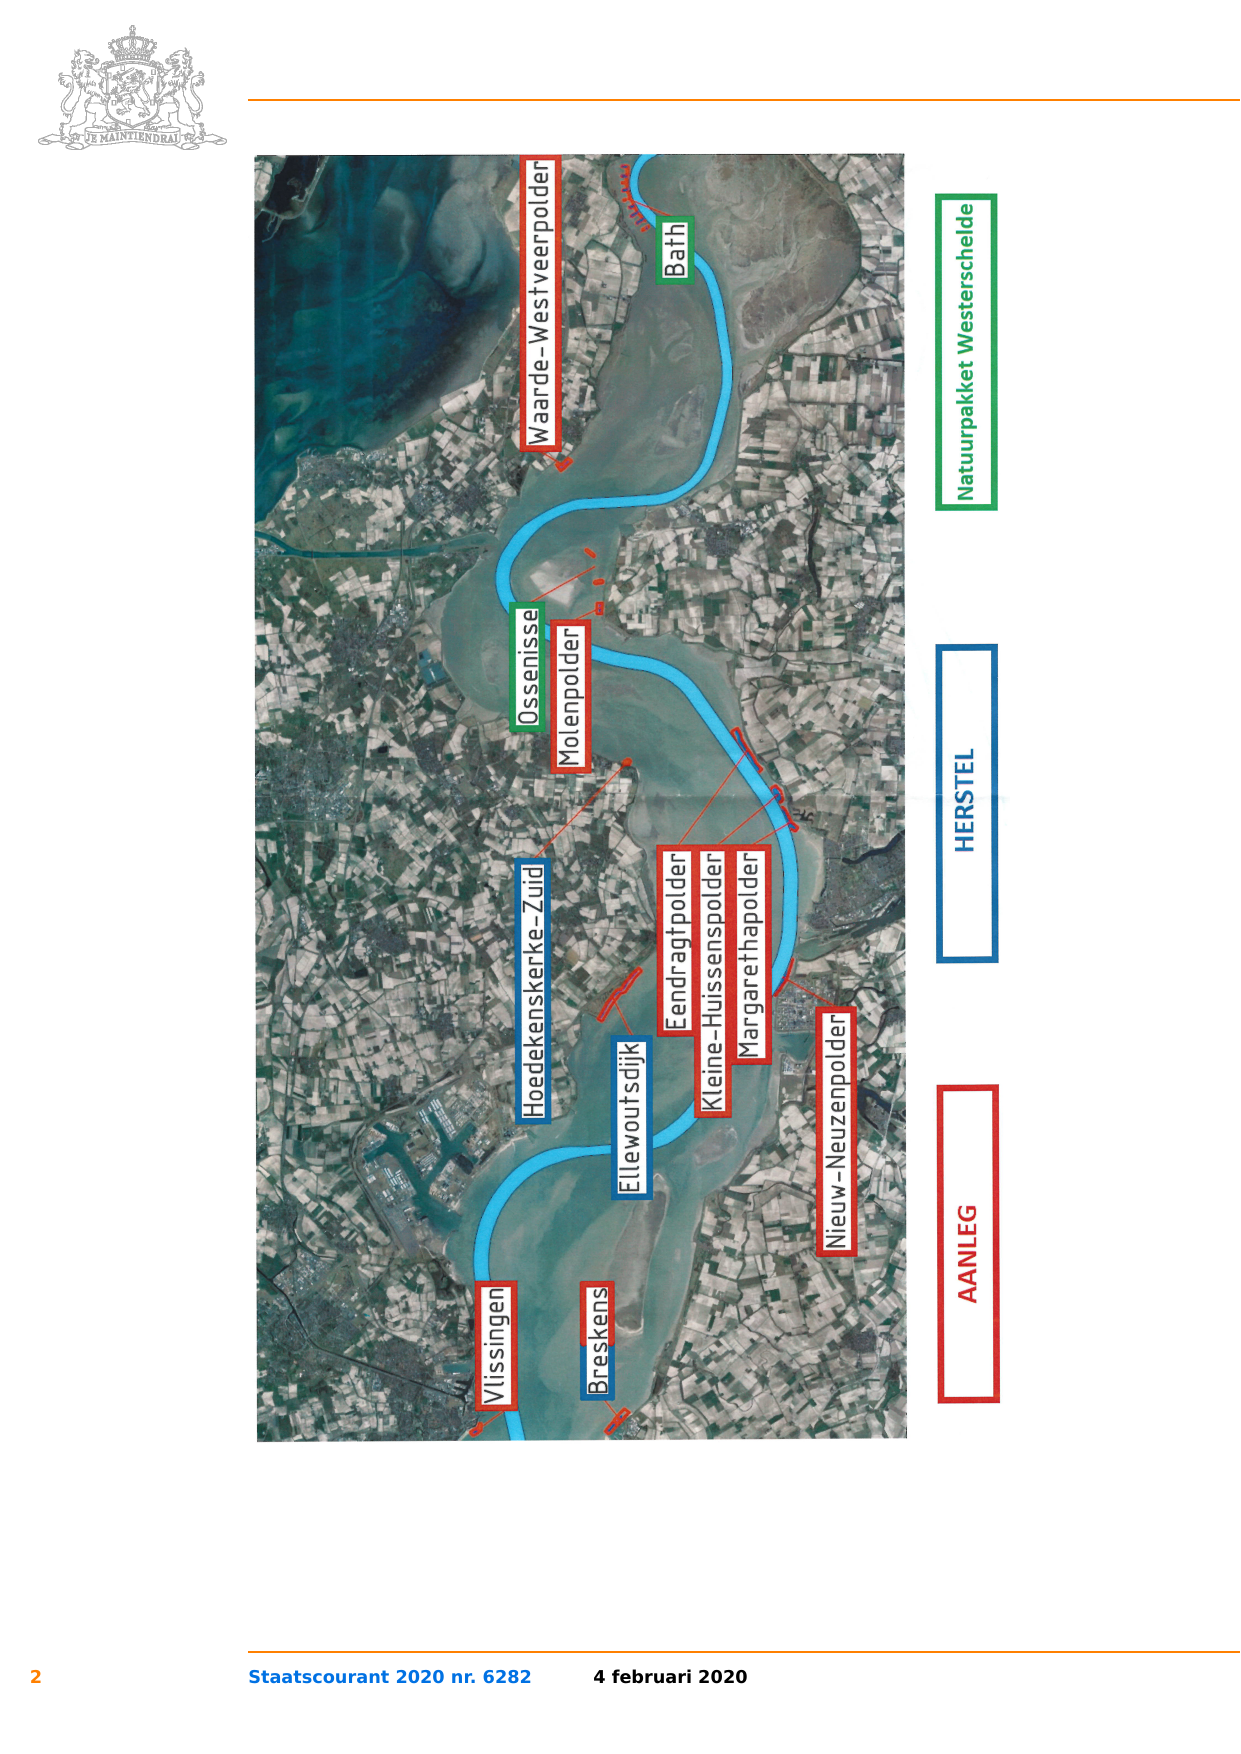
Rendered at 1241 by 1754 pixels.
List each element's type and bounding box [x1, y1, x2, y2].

picture [38, 25, 227, 150]
picture [248, 151, 1010, 1451]
